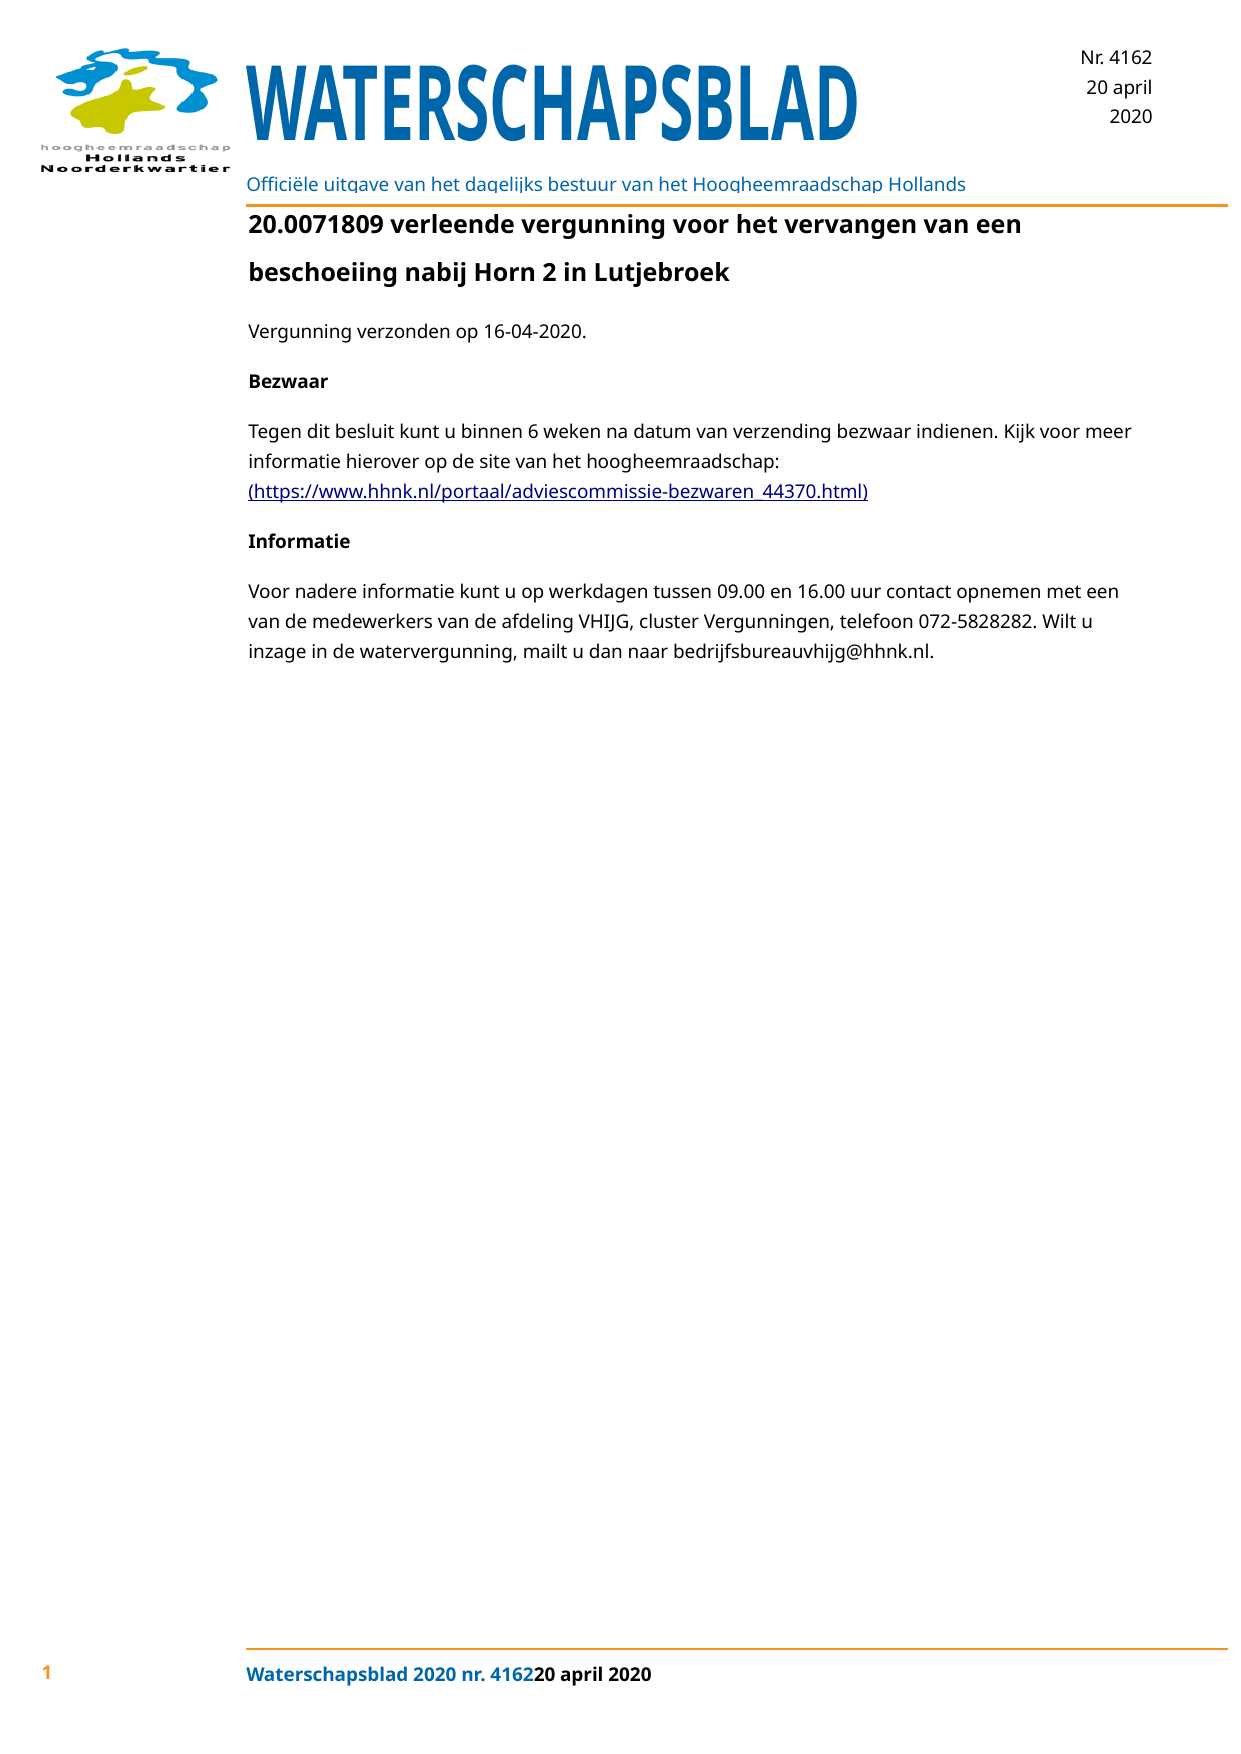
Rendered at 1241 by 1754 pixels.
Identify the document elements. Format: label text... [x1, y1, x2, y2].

picture [41, 47, 231, 172]
text 20.0071809 verleende vergunning voor het vervangen van een beschoeiing nabij Horn 2 in Lutjebroek [248, 207, 1152, 288]
text Voor nadere informatie kunt u op werkdagen tussen 09.00 en 16.00 uur contact opnemen met een van de medewerkers van de afdeling VHIJG, cluster Vergunningen, telefoon 072-5828282. Wilt u inzage in de watervergunning, mailt u dan naar bedrijfsbureauvhijg@hhnk.nl. [248, 579, 1152, 664]
text Informatie [248, 528, 1152, 554]
text Vergunning verzonden op 16-04-2020. [248, 318, 1152, 344]
text Bezwaar [248, 368, 1152, 394]
text Tegen dit besluit kunt u binnen 6 weken na datum van verzending bezwaar indienen. Kijk voor meer informatie hierover op de site van het hoogheemraadschap: (https://www.hhnk.nl/portaal/adviescommissie-bezwaren_44370.html) [248, 419, 1152, 504]
